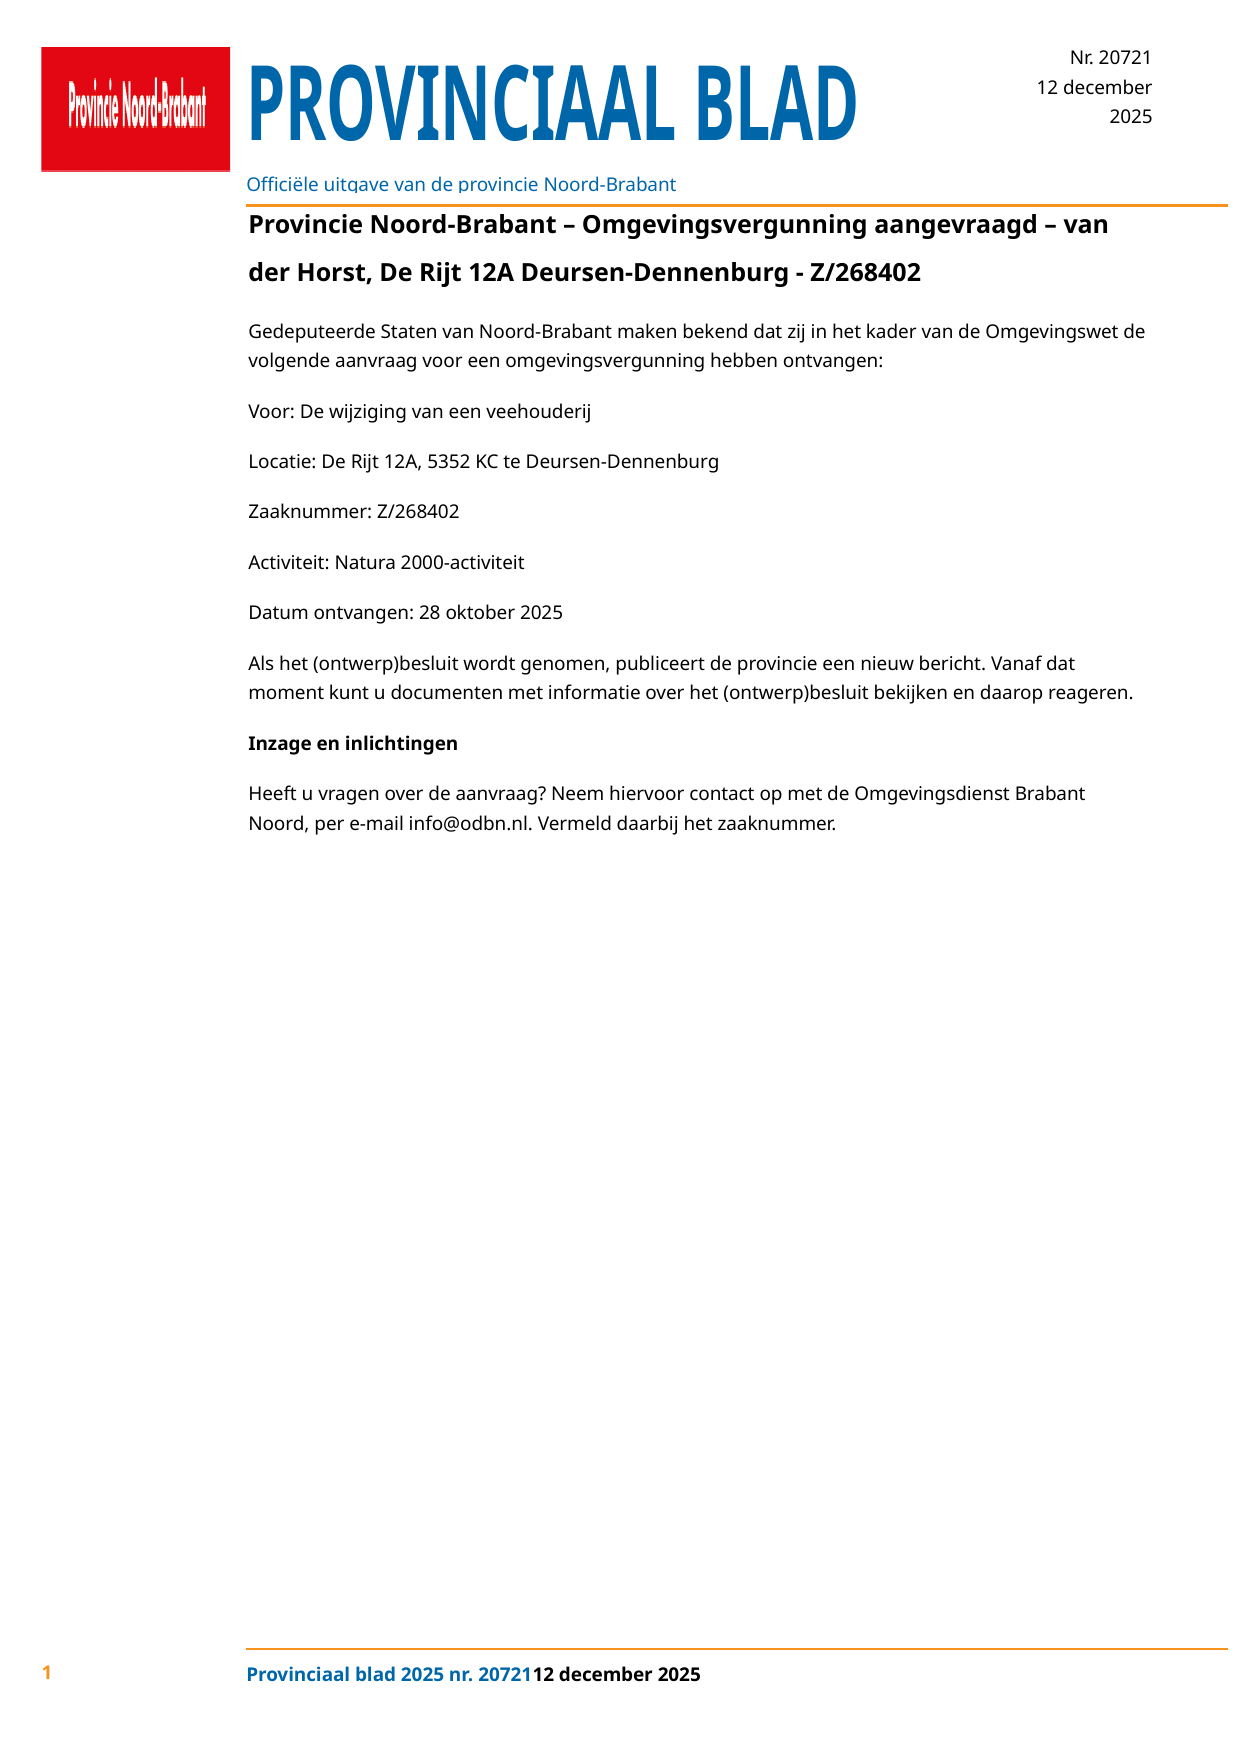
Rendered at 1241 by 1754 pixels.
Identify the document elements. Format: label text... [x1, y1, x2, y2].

text Voor: De wijziging van een veehouderij [248, 398, 1152, 424]
text Activiteit: Natura 2000-activiteit [248, 549, 1152, 575]
picture [41, 47, 231, 172]
text Gedeputeerde Staten van Noord-Brabant maken bekend dat zij in het kader van de Omgevingswet de volgende aanvraag voor een omgevingsvergunning hebben ontvangen: [248, 318, 1152, 373]
text Zaaknummer: Z/268402 [248, 499, 1152, 524]
text Heeft u vragen over de aanvraag? Neem hiervoor contact op met de Omgevingsdienst Brabant Noord, per e-mail info@odbn.nl. Vermeld daarbij het zaaknummer. [248, 780, 1152, 836]
text Locatie: De Rijt 12A, 5352 KC te Deursen-Dennenburg [248, 448, 1152, 474]
text Als het (ontwerp)besluit wordt genomen, publiceert de provincie een nieuw bericht. Vanaf dat moment kunt u documenten met informatie over het (ontwerp)besluit bekijken en daarop reageren. [248, 650, 1152, 705]
text Datum ontvangen: 28 oktober 2025 [248, 599, 1152, 625]
text Inzage en inlichtingen [248, 730, 1152, 756]
text Provincie Noord-Brabant – Omgevingsvergunning aangevraagd – van der Horst, De Rijt 12A Deursen-Dennenburg - Z/268402 [248, 207, 1152, 288]
